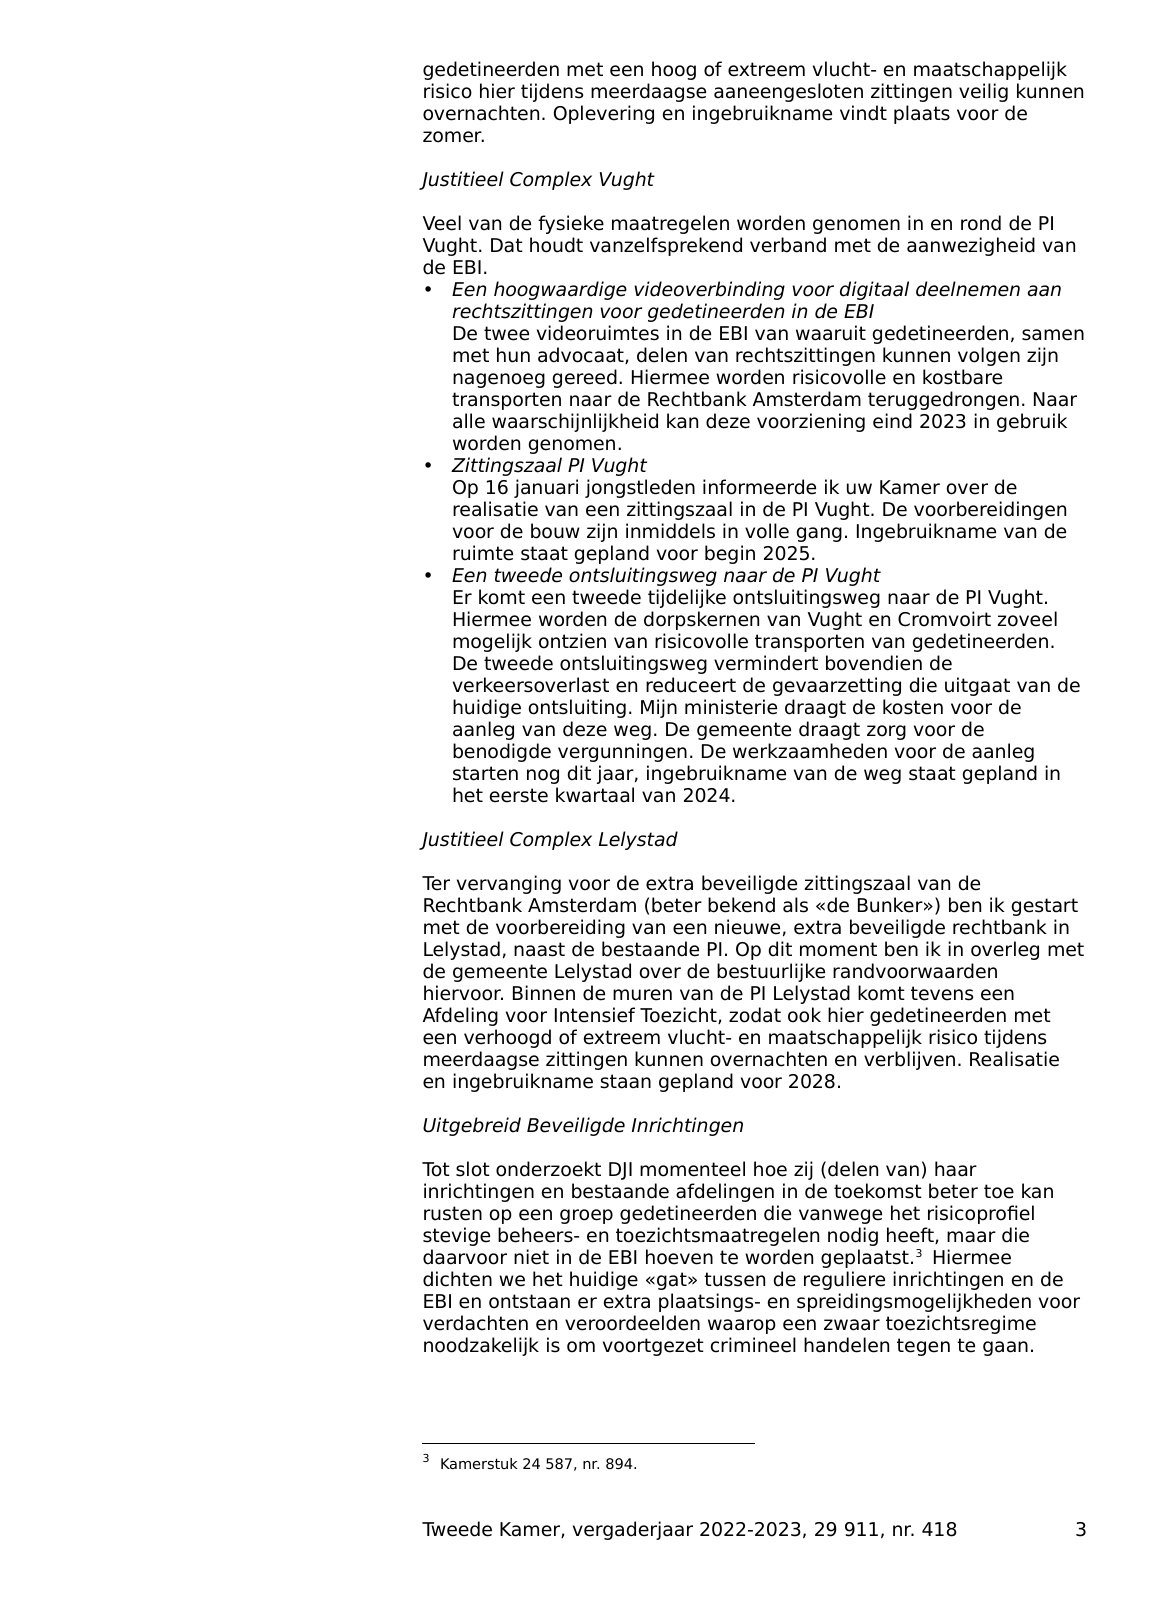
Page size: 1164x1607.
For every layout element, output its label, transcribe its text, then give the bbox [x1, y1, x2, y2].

text Er komt een tweede tijdelijke ontsluitingsweg naar de PI Vught. Hiermee worden de dorpskernen van Vught en Cromvoirt zoveel mogelijk ontzien van risicovolle transporten van gedetineerden. De tweede ontsluitingsweg vermindert bovendien de verkeersoverlast en reduceert de gevaarzetting die uitgaat van de huidige ontsluiting. Mijn ministerie draagt de kosten voor de aanleg van deze weg. De gemeente draagt zorg voor de benodigde vergunningen. De werkzaamheden voor de aanleg starten nog dit jaar, ingebruikname van de weg staat gepland in het eerste kwartaal van 2024. [452, 587, 1087, 807]
text Veel van de fysieke maatregelen worden genomen in en rond de PI Vught. Dat houdt vanzelfsprekend verband met de aanwezigheid van de EBI. [422, 213, 1087, 279]
subtitle Justitieel Complex Lelystad [422, 829, 1087, 851]
text De twee videoruimtes in de EBI van waaruit gedetineerden, samen met hun advocaat, delen van rechtszittingen kunnen volgen zijn nagenoeg gereed. Hiermee worden risicovolle en kostbare transporten naar de Rechtbank Amsterdam teruggedrongen. Naar alle waarschijnlijkheid kan deze voorziening eind 2023 in gebruik worden genomen. [452, 323, 1087, 455]
text Ter vervanging voor de extra beveiligde zittingszaal van de Rechtbank Amsterdam (beter bekend als «de Bunker») ben ik gestart met de voorbereiding van een nieuwe, extra beveiligde rechtbank in Lelystad, naast de bestaande PI. Op dit moment ben ik in overleg met de gemeente Lelystad over de bestuurlijke randvoorwaarden hiervoor. Binnen de muren van de PI Lelystad komt tevens een Afdeling voor Intensief Toezicht, zodat ook hier gedetineerden met een verhoogd of extreem vlucht- en maatschappelijk risico tijdens meerdaagse zittingen kunnen overnachten en verblijven. Realisatie en ingebruikname staan gepland voor 2028. [422, 873, 1087, 1093]
text Tot slot onderzoekt DJI momenteel hoe zij (delen van) haar inrichtingen en bestaande afdelingen in de toekomst beter toe kan rusten op een groep gedetineerden die vanwege het risicoprofiel stevige beheers- en toezichtsmaatregelen nodig heeft, maar die daarvoor niet in de EBI hoeven te worden geplaatst. Hiermee dichten we het huidige «gat» tussen de reguliere inrichtingen en de EBI en ontstaan er extra plaatsings- en spreidingsmogelijkheden voor verdachten en veroordeelden waarop een zwaar toezichtsregime noodzakelijk is om voortgezet crimineel handelen tegen te gaan. [422, 1159, 1087, 1357]
text • Een hoogwaardige videoverbinding voor digitaal deelnemen aan rechtszittingen voor gedetineerden in de EBI [422, 279, 1087, 323]
text Op 16 januari jongstleden informeerde ik uw Kamer over de realisatie van een zittingszaal in de PI Vught. De voorbereidingen voor de bouw zijn inmiddels in volle gang. Ingebruikname van de ruimte staat gepland voor begin 2025. [452, 477, 1087, 565]
text • Een tweede ontsluitingsweg naar de PI Vught [422, 565, 1087, 587]
text • Zittingszaal PI Vught [422, 455, 1087, 477]
subtitle Uitgebreid Beveiligde Inrichtingen [422, 1115, 1087, 1137]
subtitle Justitieel Complex Vught [422, 169, 1087, 191]
text Kamerstuk 24 587, nr. 894. [422, 1452, 1087, 1474]
text gedetineerden met een hoog of extreem vlucht- en maatschappelijk risico hier tijdens meerdaagse aaneengesloten zittingen veilig kunnen overnachten. Oplevering en ingebruikname vindt plaats voor de zomer. [422, 59, 1087, 147]
